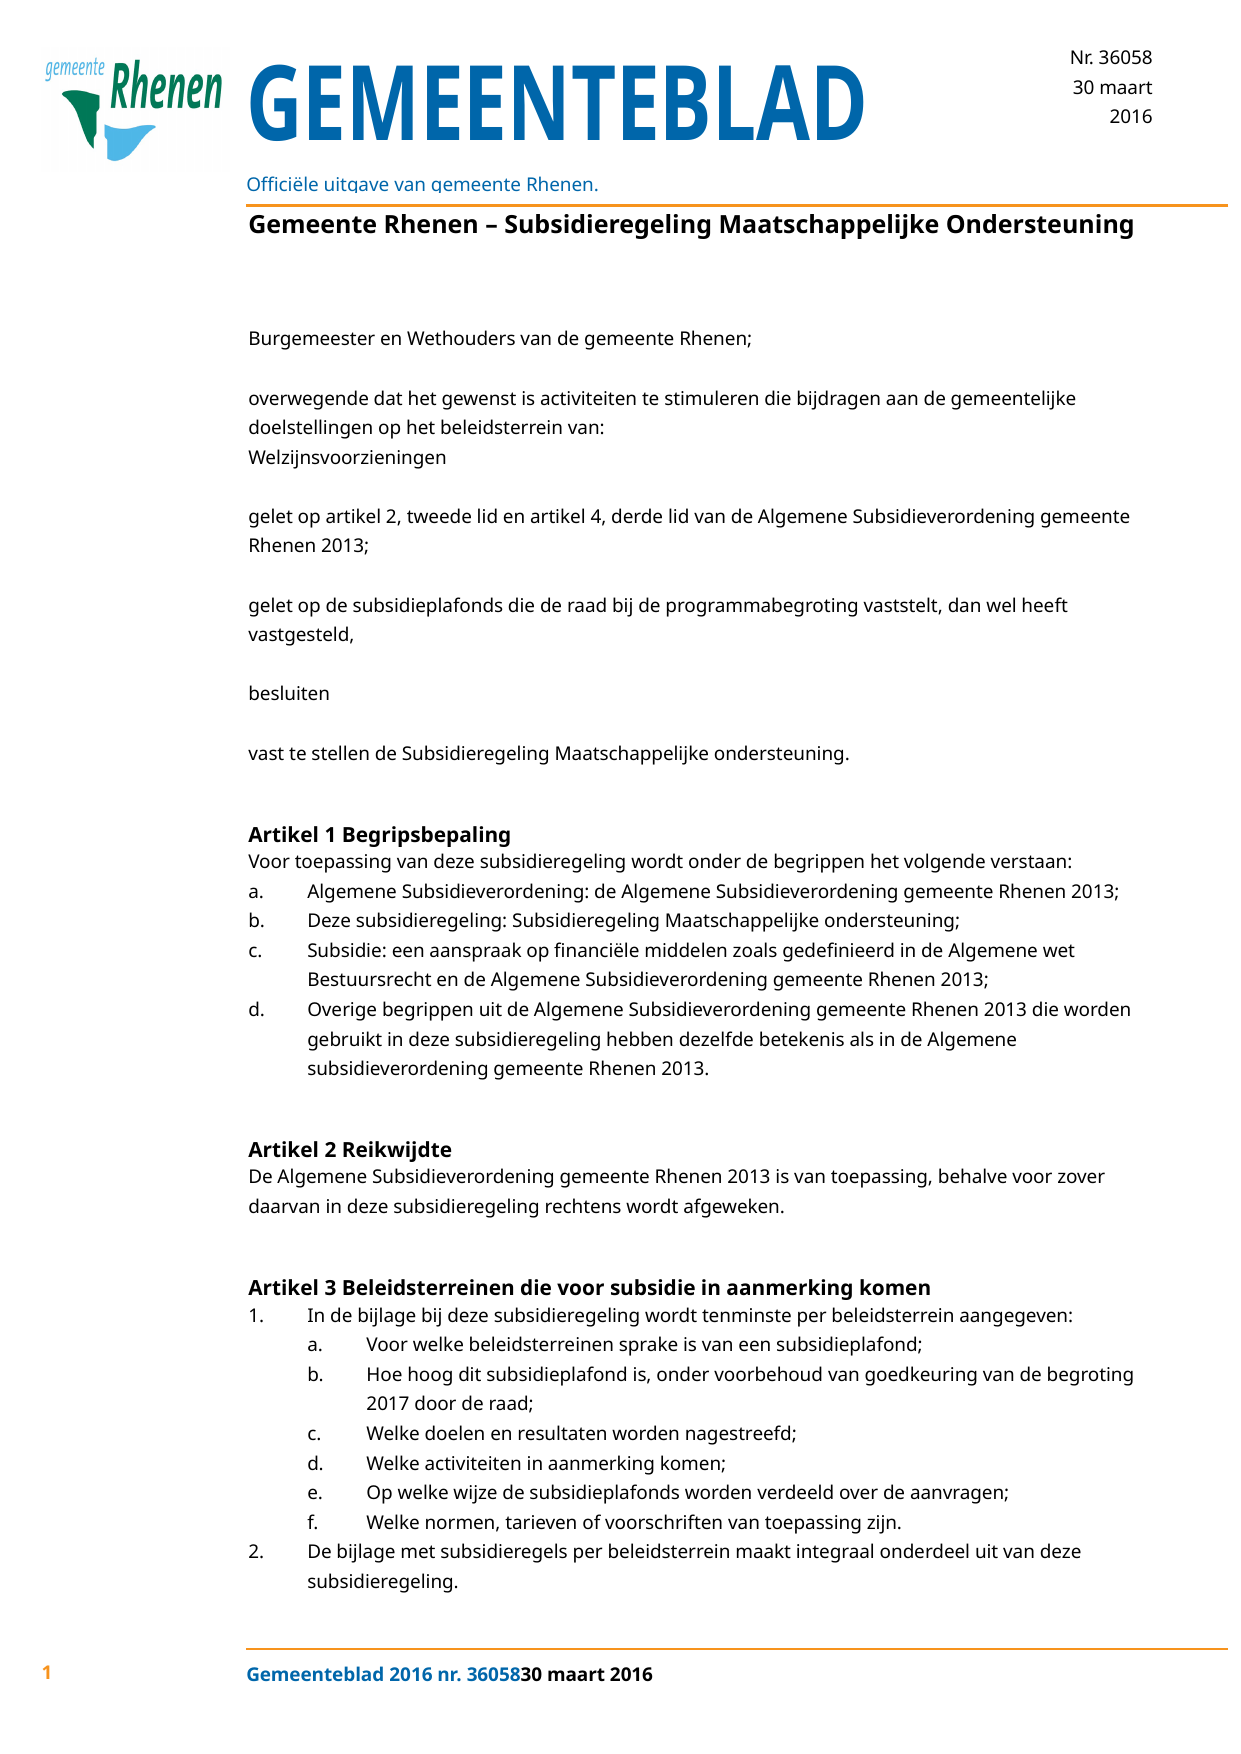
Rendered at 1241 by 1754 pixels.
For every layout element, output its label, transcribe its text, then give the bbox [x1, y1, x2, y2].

text Welzijnsvoorzieningen [248, 444, 1152, 470]
text gelet op de subsidieplafonds die de raad bij de programmabegroting vaststelt, dan wel heeft vastgesteld, [248, 592, 1152, 647]
picture [41, 47, 231, 172]
text gelet op artikel 2, tweede lid en artikel 4, derde lid van de Algemene Subsidieverordening gemeente Rhenen 2013; [248, 503, 1152, 558]
text Gemeente Rhenen – Subsidieregeling Maatschappelijke Ondersteuning [248, 207, 1152, 241]
list Subsidie: een aanspraak op financiële middelen zoals gedefinieerd in de Algemene wet Bestuursrecht en de Algemene Subsidieverordening gemeente Rhenen 2013; [248, 937, 1152, 992]
list Overige begrippen uit de Algemene Subsidieverordening gemeente Rhenen 2013 die worden gebruikt in deze subsidieregeling hebben dezelfde betekenis als in de Algemene subsidieverordening gemeente Rhenen 2013. [248, 996, 1152, 1081]
text Artikel 2 Reikwijdte [248, 1135, 1152, 1164]
list Welke doelen en resultaten worden nagestreefd; [307, 1420, 1152, 1446]
text besluiten [248, 681, 1152, 706]
text Burgemeester en Wethouders van de gemeente Rhenen; [248, 326, 1152, 351]
text Artikel 1 Begripsbepaling [248, 820, 1152, 848]
list Voor welke beleidsterreinen sprake is van een subsidieplafond; [307, 1331, 1152, 1357]
text vast te stellen de Subsidieregeling Maatschappelijke ondersteuning. [248, 740, 1152, 766]
text Voor toepassing van deze subsidieregeling wordt onder de begrippen het volgende verstaan: [248, 848, 1152, 874]
text overwegende dat het gewenst is activiteiten te stimuleren die bijdragen aan de gemeentelijke doelstellingen op het beleidsterrein van: [248, 385, 1152, 440]
list Welke normen, tarieven of voorschriften van toepassing zijn. [307, 1509, 1152, 1534]
list Welke activiteiten in aanmerking komen; [307, 1450, 1152, 1475]
list De bijlage met subsidieregels per beleidsterrein maakt integraal onderdeel uit van deze subsidieregeling. [248, 1538, 1152, 1594]
list Deze subsidieregeling: Subsidieregeling Maatschappelijke ondersteuning; [248, 907, 1152, 933]
list Op welke wijze de subsidieplafonds worden verdeeld over de aanvragen; [307, 1479, 1152, 1505]
list Hoe hoog dit subsidieplafond is, onder voorbehoud van goedkeuring van de begroting 2017 door de raad; [307, 1361, 1152, 1416]
text Artikel 3 Beleidsterreinen die voor subsidie in aanmerking komen [248, 1273, 1152, 1302]
list In de bijlage bij deze subsidieregeling wordt tenminste per beleidsterrein aangegeven: [248, 1302, 1152, 1327]
list Algemene Subsidieverordening: de Algemene Subsidieverordening gemeente Rhenen 2013; [248, 878, 1152, 903]
text De Algemene Subsidieverordening gemeente Rhenen 2013 is van toepassing, behalve voor zover daarvan in deze subsidieregeling rechtens wordt afgeweken. [248, 1164, 1152, 1219]
